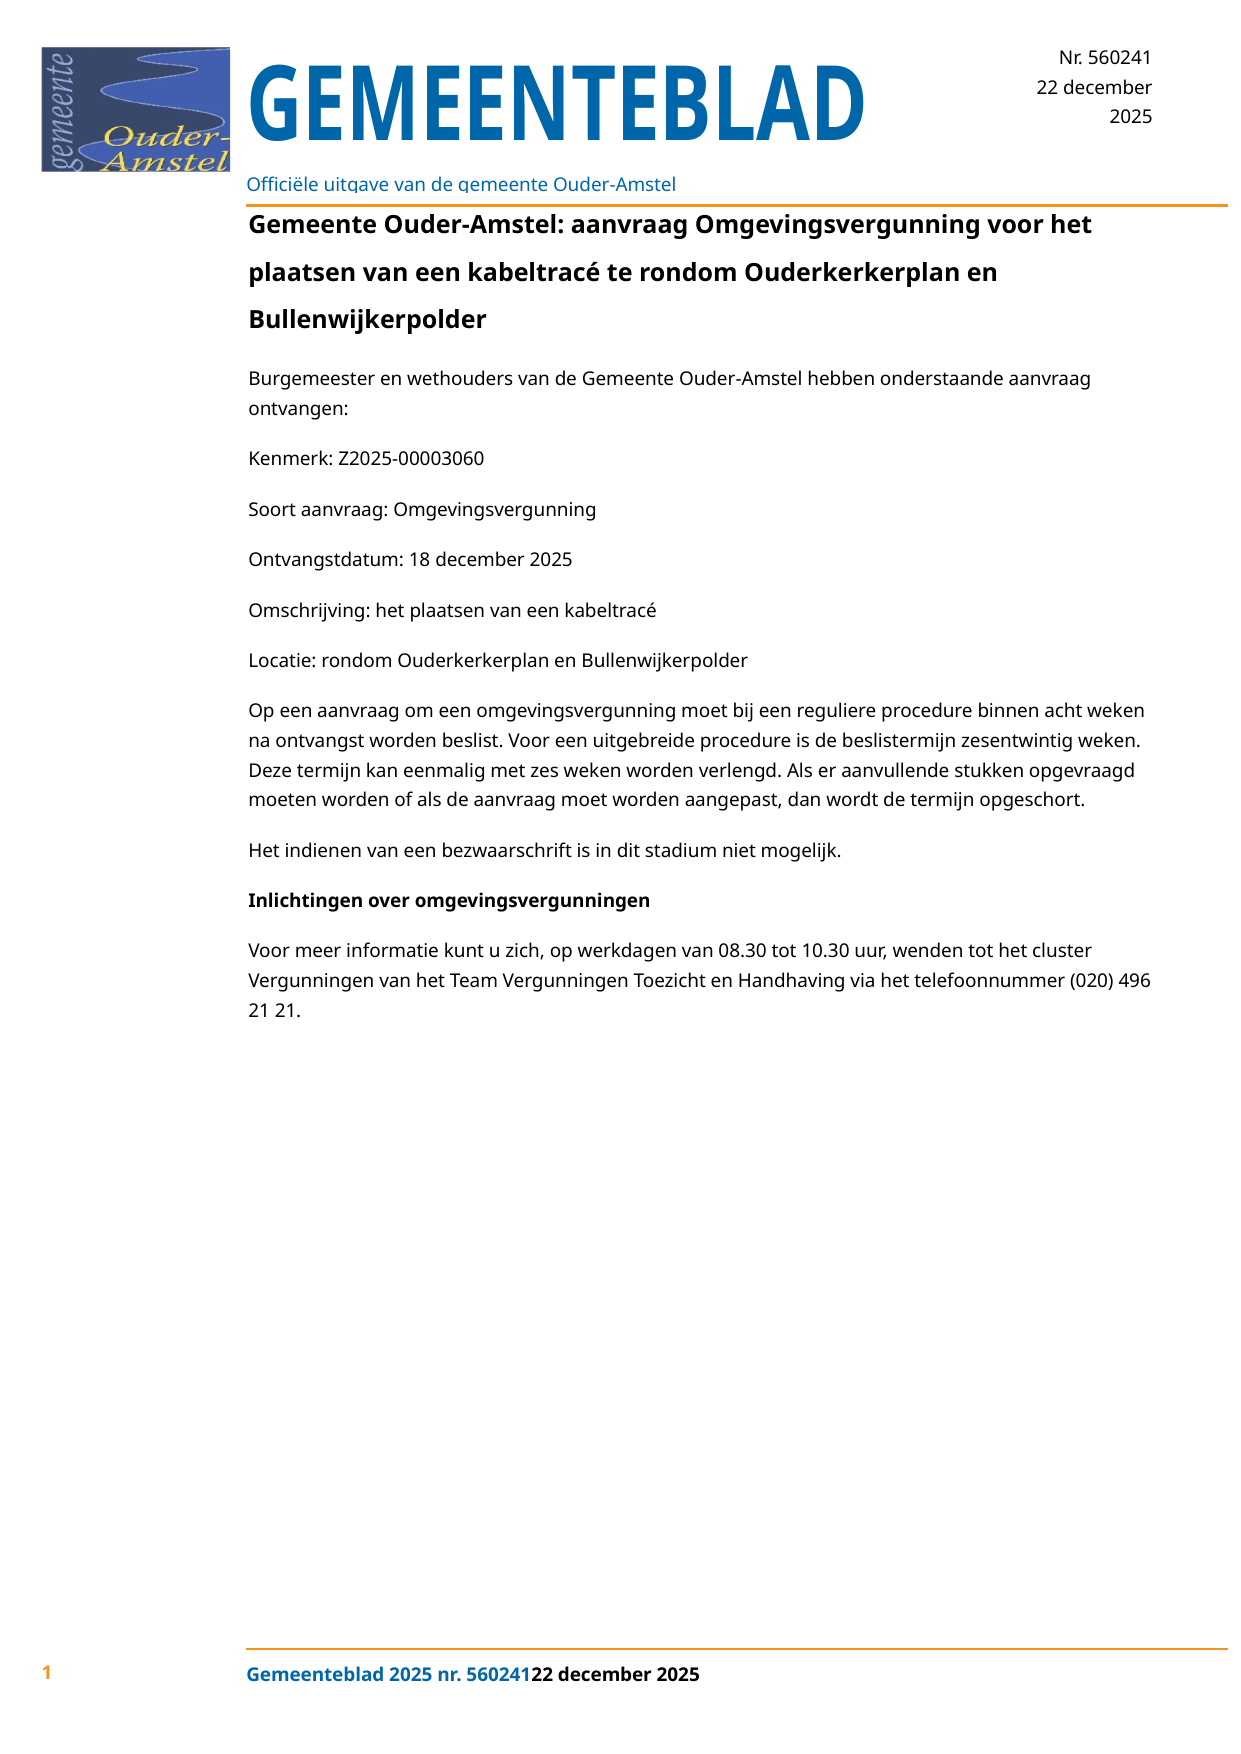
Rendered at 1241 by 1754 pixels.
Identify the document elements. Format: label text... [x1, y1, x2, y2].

text Omschrijving: het plaatsen van een kabeltracé [248, 597, 1152, 622]
text Het indienen van een bezwaarschrift is in dit stadium niet mogelijk. [248, 837, 1152, 862]
text Inlichtingen over omgevingsvergunningen [248, 887, 1152, 913]
text Voor meer informatie kunt u zich, op werkdagen van 08.30 tot 10.30 uur, wenden tot het cluster Vergunningen van het Team Vergunningen Toezicht en Handhaving via het telefoonnummer (020) 496 21 21. [248, 938, 1152, 1022]
text Locatie: rondom Ouderkerkerplan en Bullenwijkerpolder [248, 647, 1152, 673]
text Ontvangstdatum: 18 december 2025 [248, 546, 1152, 572]
text Soort aanvraag: Omgevingsvergunning [248, 496, 1152, 522]
text Kenmerk: Z2025-00003060 [248, 446, 1152, 471]
picture [41, 47, 231, 172]
text Op een aanvraag om een omgevingsvergunning moet bij een reguliere procedure binnen acht weken na ontvangst worden beslist. Voor een uitgebreide procedure is de beslistermijn zesentwintig weken. Deze termijn kan eenmalig met zes weken worden verlengd. Als er aanvullende stukken opgevraagd moeten worden of als de aanvraag moet worden aangepast, dan wordt de termijn opgeschort. [248, 698, 1152, 812]
text Gemeente Ouder-Amstel: aanvraag Omgevingsvergunning voor het plaatsen van een kabeltracé te rondom Ouderkerkerplan en Bullenwijkerpolder [248, 207, 1152, 336]
text Burgemeester en wethouders van de Gemeente Ouder-Amstel hebben onderstaande aanvraag ontvangen: [248, 366, 1152, 421]
